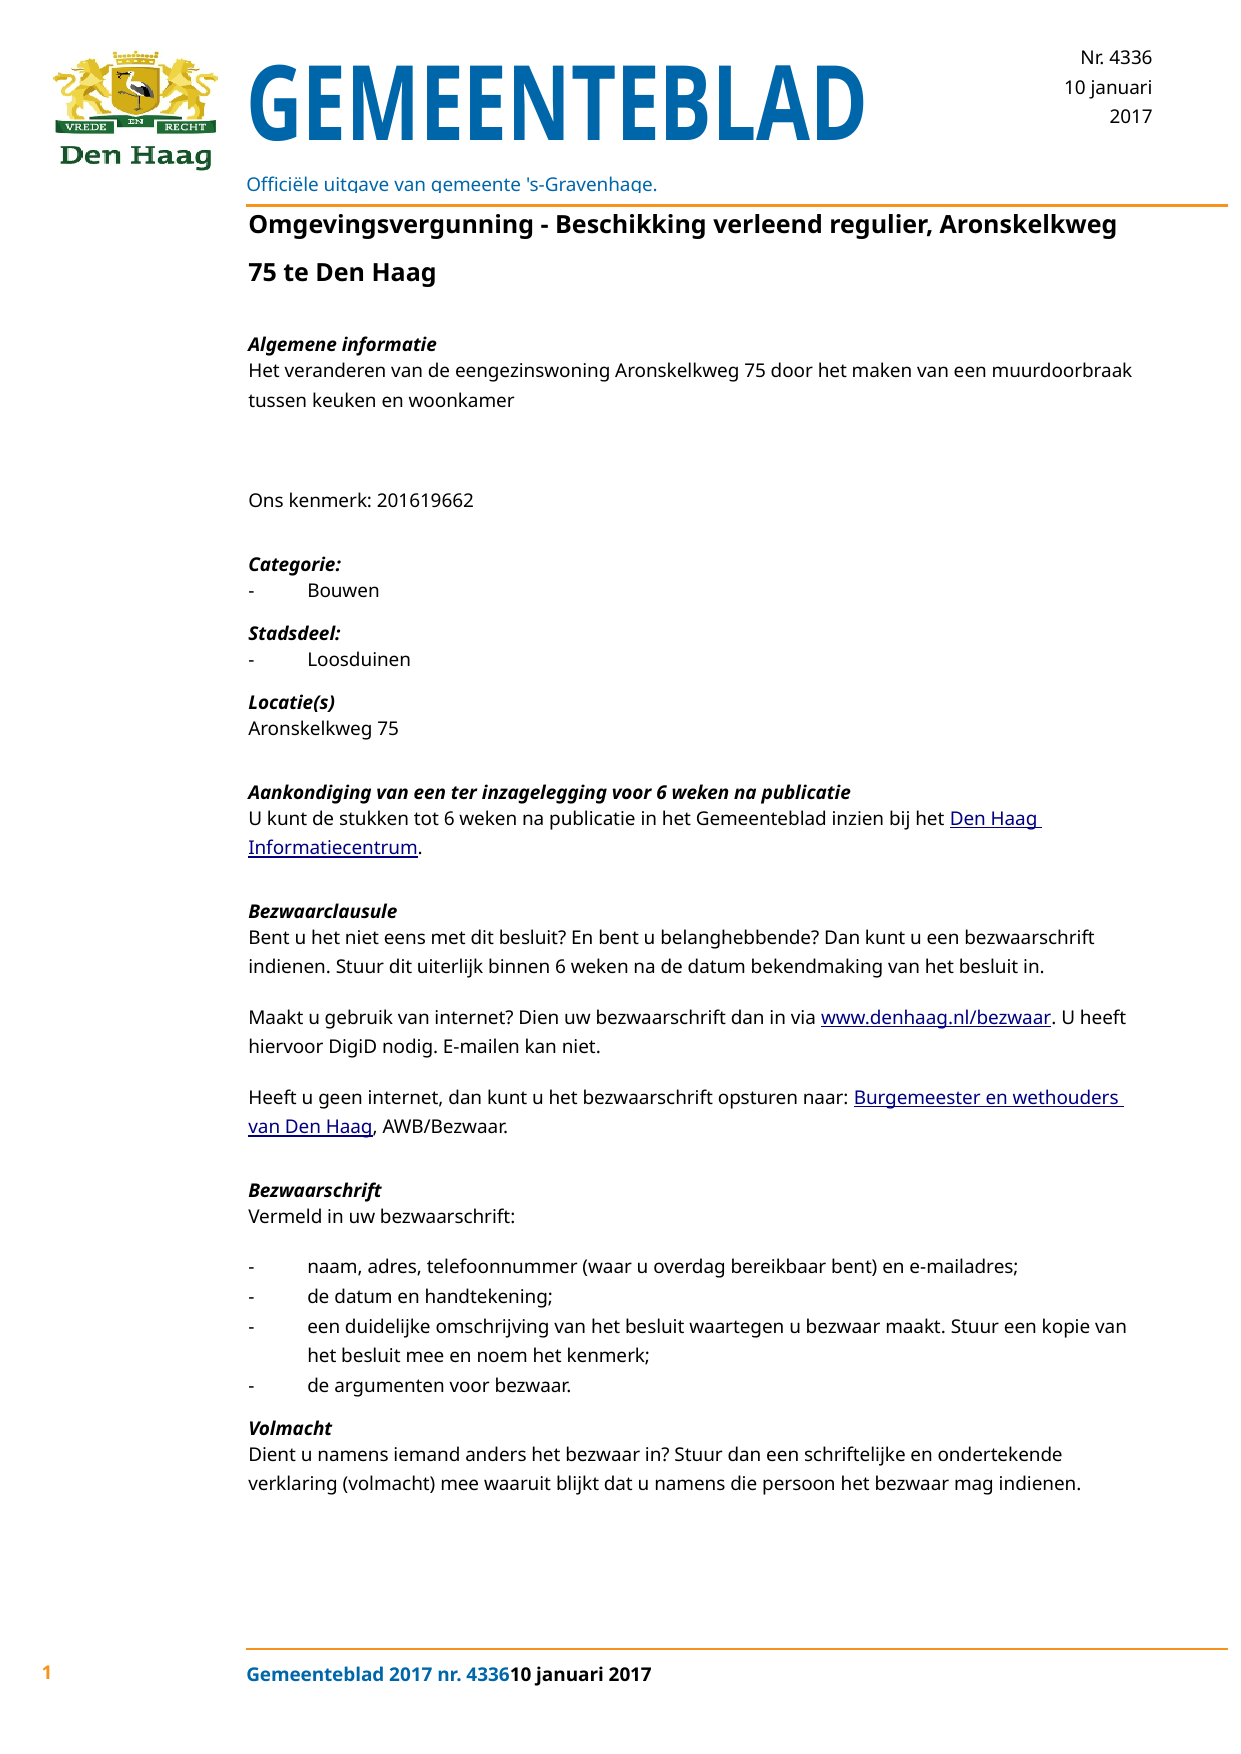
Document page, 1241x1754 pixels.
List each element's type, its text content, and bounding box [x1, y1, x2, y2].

text Aankondiging van een ter inzagelegging voor 6 weken na publicatie [248, 779, 1152, 805]
text Categorie: [248, 552, 1152, 577]
text Vermeld in uw bezwaarschrift: [248, 1203, 1152, 1229]
text Volmacht [248, 1415, 1152, 1441]
text Maakt u gebruik van internet? Dien uw bezwaarschrift dan in via www.denhaag.nl/bezwaar. U heeft hiervoor DigiD nodig. E-mailen kan niet. [248, 1004, 1152, 1059]
list de datum en handtekening; [248, 1283, 1152, 1309]
list Loosduinen [248, 646, 1152, 672]
text Dient u namens iemand anders het bezwaar in? Stuur dan een schriftelijke en ondertekende verklaring (volmacht) mee waaruit blijkt dat u namens die persoon het bezwaar mag indienen. [248, 1441, 1152, 1496]
text Bezwaarschrift [248, 1177, 1152, 1203]
text Bezwaarclausule [248, 898, 1152, 924]
list naam, adres, telefoonnummer (waar u overdag bereikbaar bent) en e-mailadres; [248, 1254, 1152, 1279]
text Het veranderen van de eengezinswoning Aronskelkweg 75 door het maken van een muurdoorbraak tussen keuken en woonkamer [248, 357, 1152, 412]
text Ons kenmerk: 201619662 [248, 488, 1152, 513]
text Stadsdeel: [248, 620, 1152, 646]
list een duidelijke omschrijving van het besluit waartegen u bezwaar maakt. Stuur een kopie van het besluit mee en noem het kenmerk; [248, 1313, 1152, 1368]
text Omgevingsvergunning - Beschikking verleend regulier, Aronskelkweg 75 te Den Haag [248, 207, 1152, 288]
text Aronskelkweg 75 [248, 715, 1152, 741]
picture [41, 47, 231, 172]
text Heeft u geen internet, dan kunt u het bezwaarschrift opsturen naar: Burgemeester en wethouders van Den Haag, AWB/Bezwaar. [248, 1084, 1152, 1139]
text Algemene informatie [248, 331, 1152, 357]
list Bouwen [248, 577, 1152, 603]
text Locatie(s) [248, 689, 1152, 715]
list de argumenten voor bezwaar. [248, 1372, 1152, 1398]
text U kunt de stukken tot 6 weken na publicatie in het Gemeenteblad inzien bij het Den Haag Informatiecentrum. [248, 805, 1152, 860]
text Bent u het niet eens met dit besluit? En bent u belanghebbende? Dan kunt u een bezwaarschrift indienen. Stuur dit uiterlijk binnen 6 weken na de datum bekendmaking van het besluit in. [248, 924, 1152, 979]
